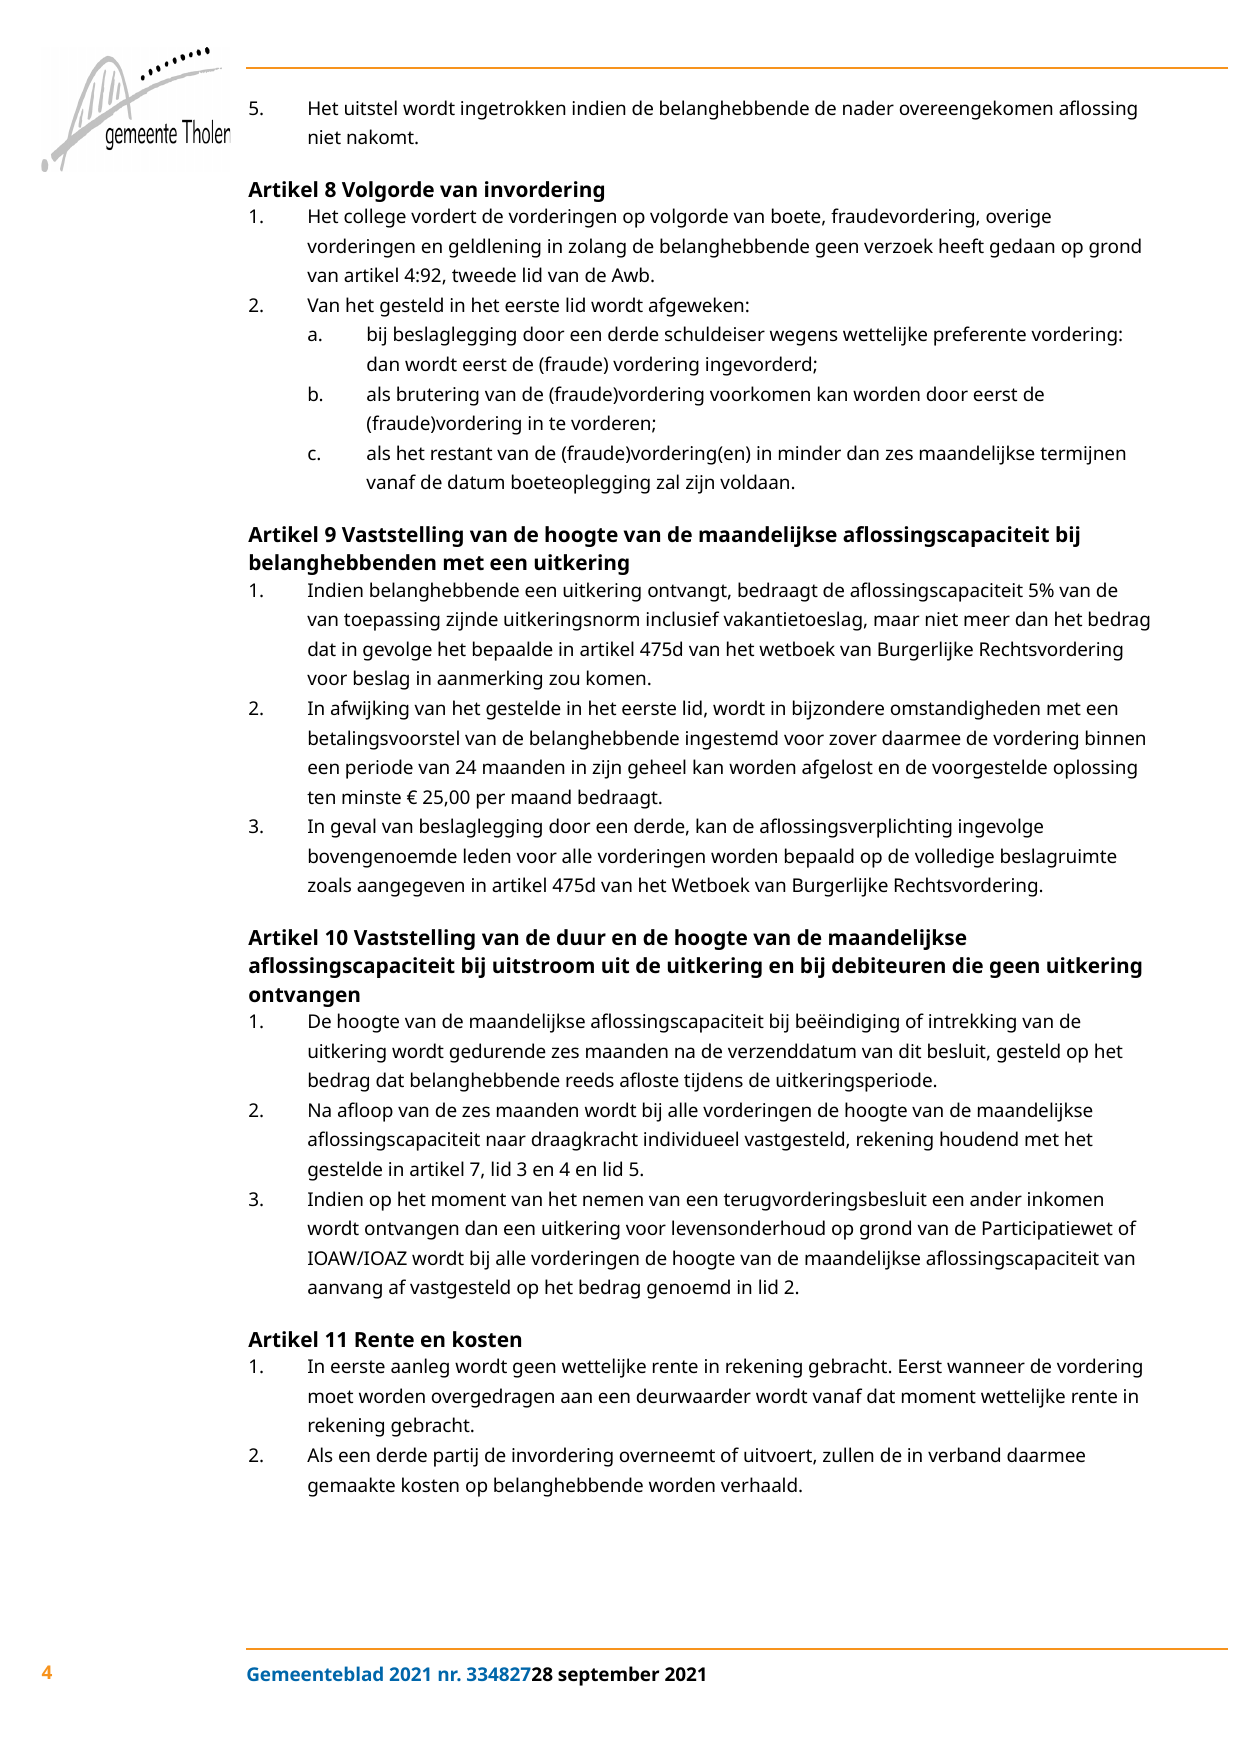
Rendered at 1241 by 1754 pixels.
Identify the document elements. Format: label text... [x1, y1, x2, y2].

list Het college vordert de vorderingen op volgorde van boete, fraudevordering, overige vorderingen en geldlening in zolang de belanghebbende geen verzoek heeft gedaan op grond van artikel 4:92, tweede lid van de Awb. [248, 203, 1152, 288]
list Na afloop van de zes maanden wordt bij alle vorderingen de hoogte van de maandelijkse aflossingscapaciteit naar draagkracht individueel vastgesteld, rekening houdend met het gestelde in artikel 7, lid 3 en 4 en lid 5. [248, 1097, 1152, 1182]
list In eerste aanleg wordt geen wettelijke rente in rekening gebracht. Eerst wanneer de vordering moet worden overgedragen aan een deurwaarder wordt vanaf dat moment wettelijke rente in rekening gebracht. [248, 1353, 1152, 1438]
text Artikel 9 Vaststelling van de hoogte van de maandelijkse aflossingscapaciteit bij belanghebbenden met een uitkering [248, 520, 1152, 577]
text Artikel 11 Rente en kosten [248, 1325, 1152, 1353]
list In geval van beslaglegging door een derde, kan de aflossingsverplichting ingevolge bovengenoemde leden voor alle vorderingen worden bepaald op de volledige beslagruimte zoals aangegeven in artikel 475d van het Wetboek van Burgerlijke Rechtsvordering. [248, 813, 1152, 898]
text Artikel 8 Volgorde van invordering [248, 175, 1152, 203]
list als brutering van de (fraude)vordering voorkomen kan worden door eerst de (fraude)vordering in te vorderen; [307, 381, 1152, 436]
list De hoogte van de maandelijkse aflossingscapaciteit bij beëindiging of intrekking van de uitkering wordt gedurende zes maanden na de verzenddatum van dit besluit, gesteld op het bedrag dat belanghebbende reeds afloste tijdens de uitkeringsperiode. [248, 1008, 1152, 1093]
list Indien op het moment van het nemen van een terugvorderingsbesluit een ander inkomen wordt ontvangen dan een uitkering voor levensonderhoud op grond van de Participatiewet of IOAW/IOAZ wordt bij alle vorderingen de hoogte van de maandelijkse aflossingscapaciteit van aanvang af vastgesteld op het bedrag genoemd in lid 2. [248, 1186, 1152, 1300]
list Van het gesteld in het eerste lid wordt afgeweken: [248, 292, 1152, 318]
list Het uitstel wordt ingetrokken indien de belanghebbende de nader overeengekomen aflossing niet nakomt. [248, 95, 1152, 150]
list bij beslaglegging door een derde schuldeiser wegens wettelijke preferente vordering: dan wordt eerst de (fraude) vordering ingevorderd; [307, 322, 1152, 377]
list Als een derde partij de invordering overneemt of uitvoert, zullen de in verband daarmee gemaakte kosten op belanghebbende worden verhaald. [248, 1442, 1152, 1497]
list als het restant van de (fraude)vordering(en) in minder dan zes maandelijkse termijnen vanaf de datum boeteoplegging zal zijn voldaan. [307, 440, 1152, 495]
list In afwijking van het gestelde in het eerste lid, wordt in bijzondere omstandigheden met een betalingsvoorstel van de belanghebbende ingestemd voor zover daarmee de vordering binnen een periode van 24 maanden in zijn geheel kan worden afgelost en de voorgestelde oplossing ten minste € 25,00 per maand bedraagt. [248, 695, 1152, 809]
picture [41, 47, 231, 172]
text Artikel 10 Vaststelling van de duur en de hoogte van de maandelijkse aflossingscapaciteit bij uitstroom uit de uitkering en bij debiteuren die geen uitkering ontvangen [248, 923, 1152, 1008]
list Indien belanghebbende een uitkering ontvangt, bedraagt de aflossingscapaciteit 5% van de van toepassing zijnde uitkeringsnorm inclusief vakantietoeslag, maar niet meer dan het bedrag dat in gevolge het bepaalde in artikel 475d van het wetboek van Burgerlijke Rechtsvordering voor beslag in aanmerking zou komen. [248, 577, 1152, 691]
